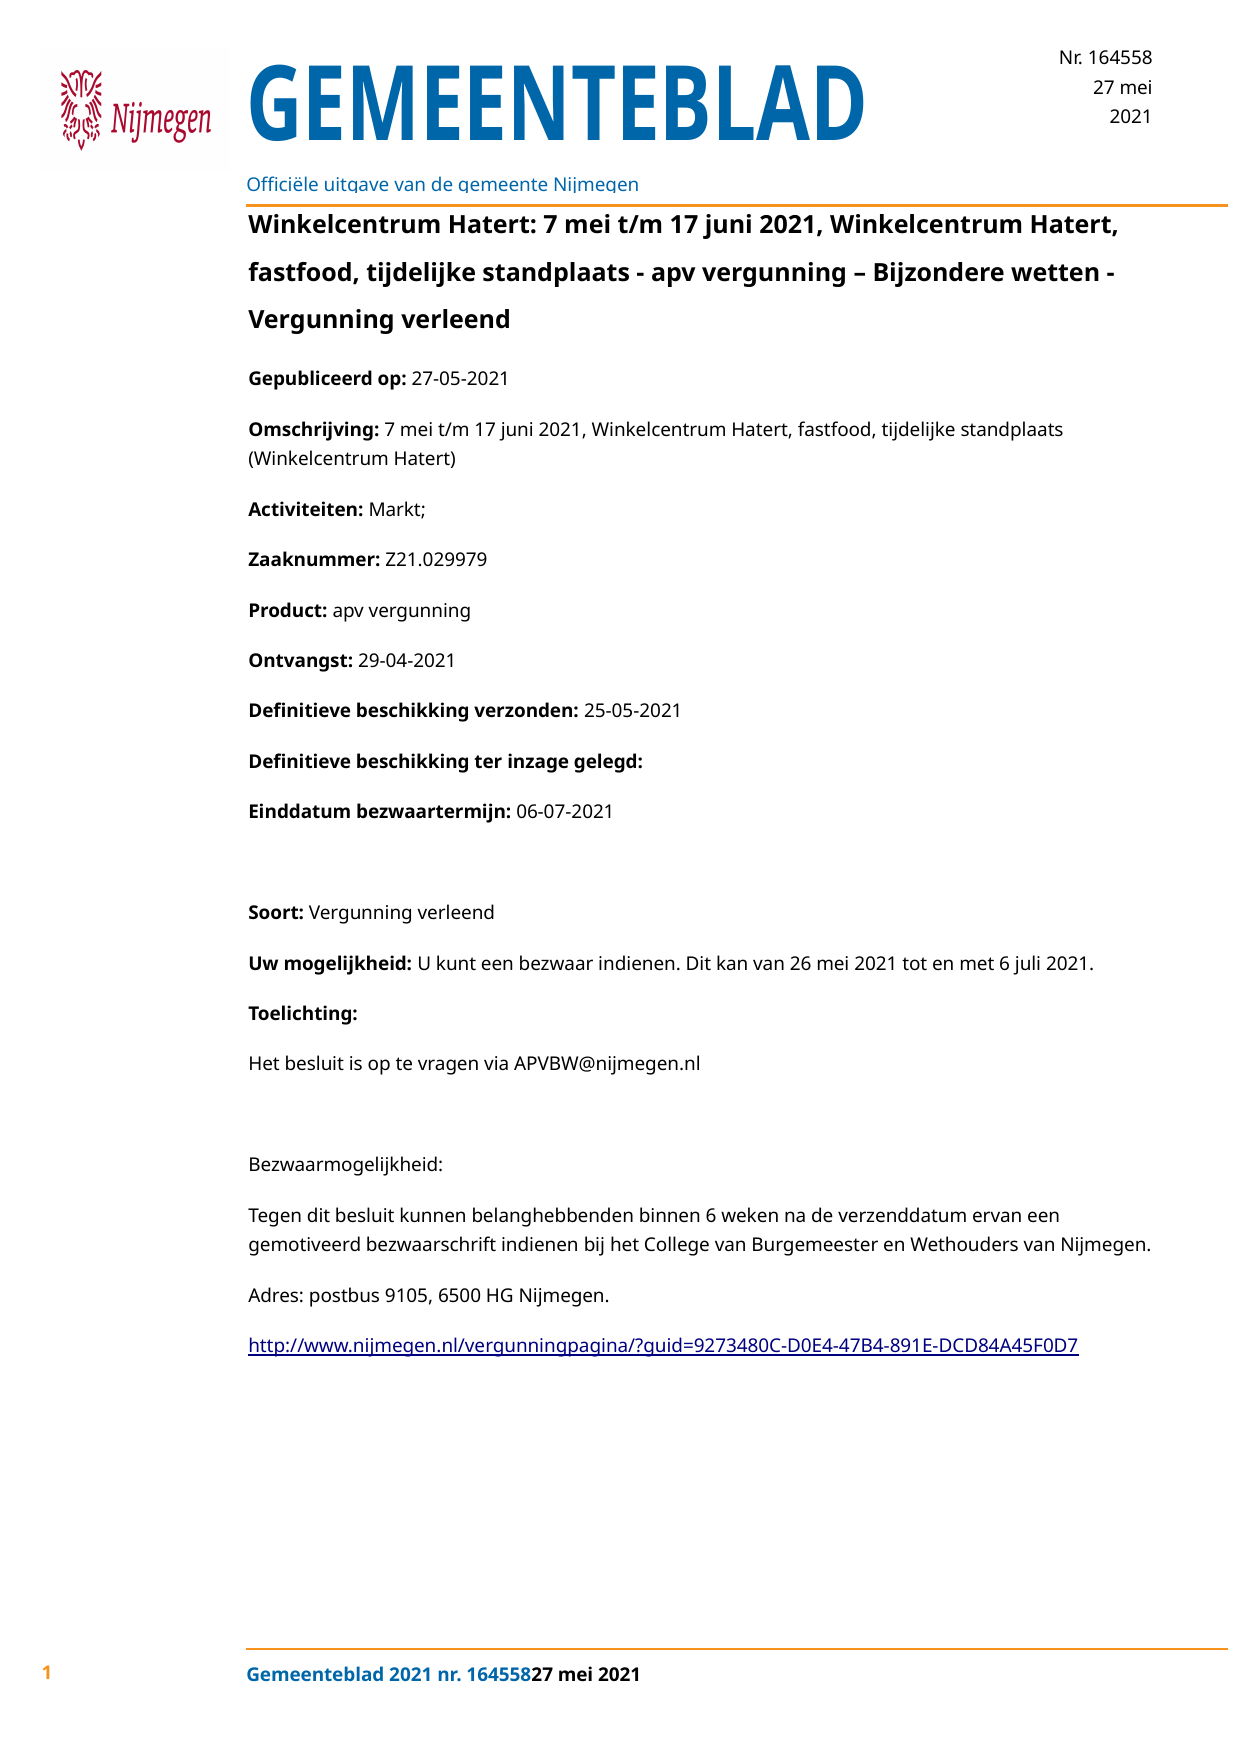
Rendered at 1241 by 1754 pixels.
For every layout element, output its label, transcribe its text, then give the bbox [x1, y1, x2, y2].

text Bezwaarmogelijkheid: [248, 1151, 1152, 1177]
text Einddatum bezwaartermijn: 06-07-2021 [248, 798, 1152, 824]
text Uw mogelijkheid: U kunt een bezwaar indienen. Dit kan van 26 mei 2021 tot en met 6 juli 2021. [248, 950, 1152, 975]
text Ontvangst: 29-04-2021 [248, 647, 1152, 673]
text Het besluit is op te vragen via APVBW@nijmegen.nl [248, 1051, 1152, 1076]
text Toelichting: [248, 1000, 1152, 1026]
text Activiteiten: Markt; [248, 496, 1152, 522]
text Omschrijving: 7 mei t/m 17 juni 2021, Winkelcentrum Hatert, fastfood, tijdelijke standplaats (Winkelcentrum Hatert) [248, 416, 1152, 471]
picture [41, 47, 231, 172]
text Gepubliceerd op: 27-05-2021 [248, 366, 1152, 391]
text Definitieve beschikking verzonden: 25-05-2021 [248, 698, 1152, 723]
text Zaaknummer: Z21.029979 [248, 546, 1152, 572]
text http://www.nijmegen.nl/vergunningpagina/?guid=9273480C-D0E4-47B4-891E-DCD84A45F0D7 [248, 1332, 1152, 1358]
text Definitieve beschikking ter inzage gelegd: [248, 748, 1152, 774]
text Soort: Vergunning verleend [248, 899, 1152, 925]
text Product: apv vergunning [248, 597, 1152, 622]
text Tegen dit besluit kunnen belanghebbenden binnen 6 weken na de verzenddatum ervan een gemotiveerd bezwaarschrift indienen bij het College van Burgemeester en Wethouders van Nijmegen. [248, 1202, 1152, 1257]
text Adres: postbus 9105, 6500 HG Nijmegen. [248, 1282, 1152, 1307]
text Winkelcentrum Hatert: 7 mei t/m 17 juni 2021, Winkelcentrum Hatert, fastfood, tijdelijke standplaats - apv vergunning – Bijzondere wetten - Vergunning verleend [248, 207, 1152, 336]
